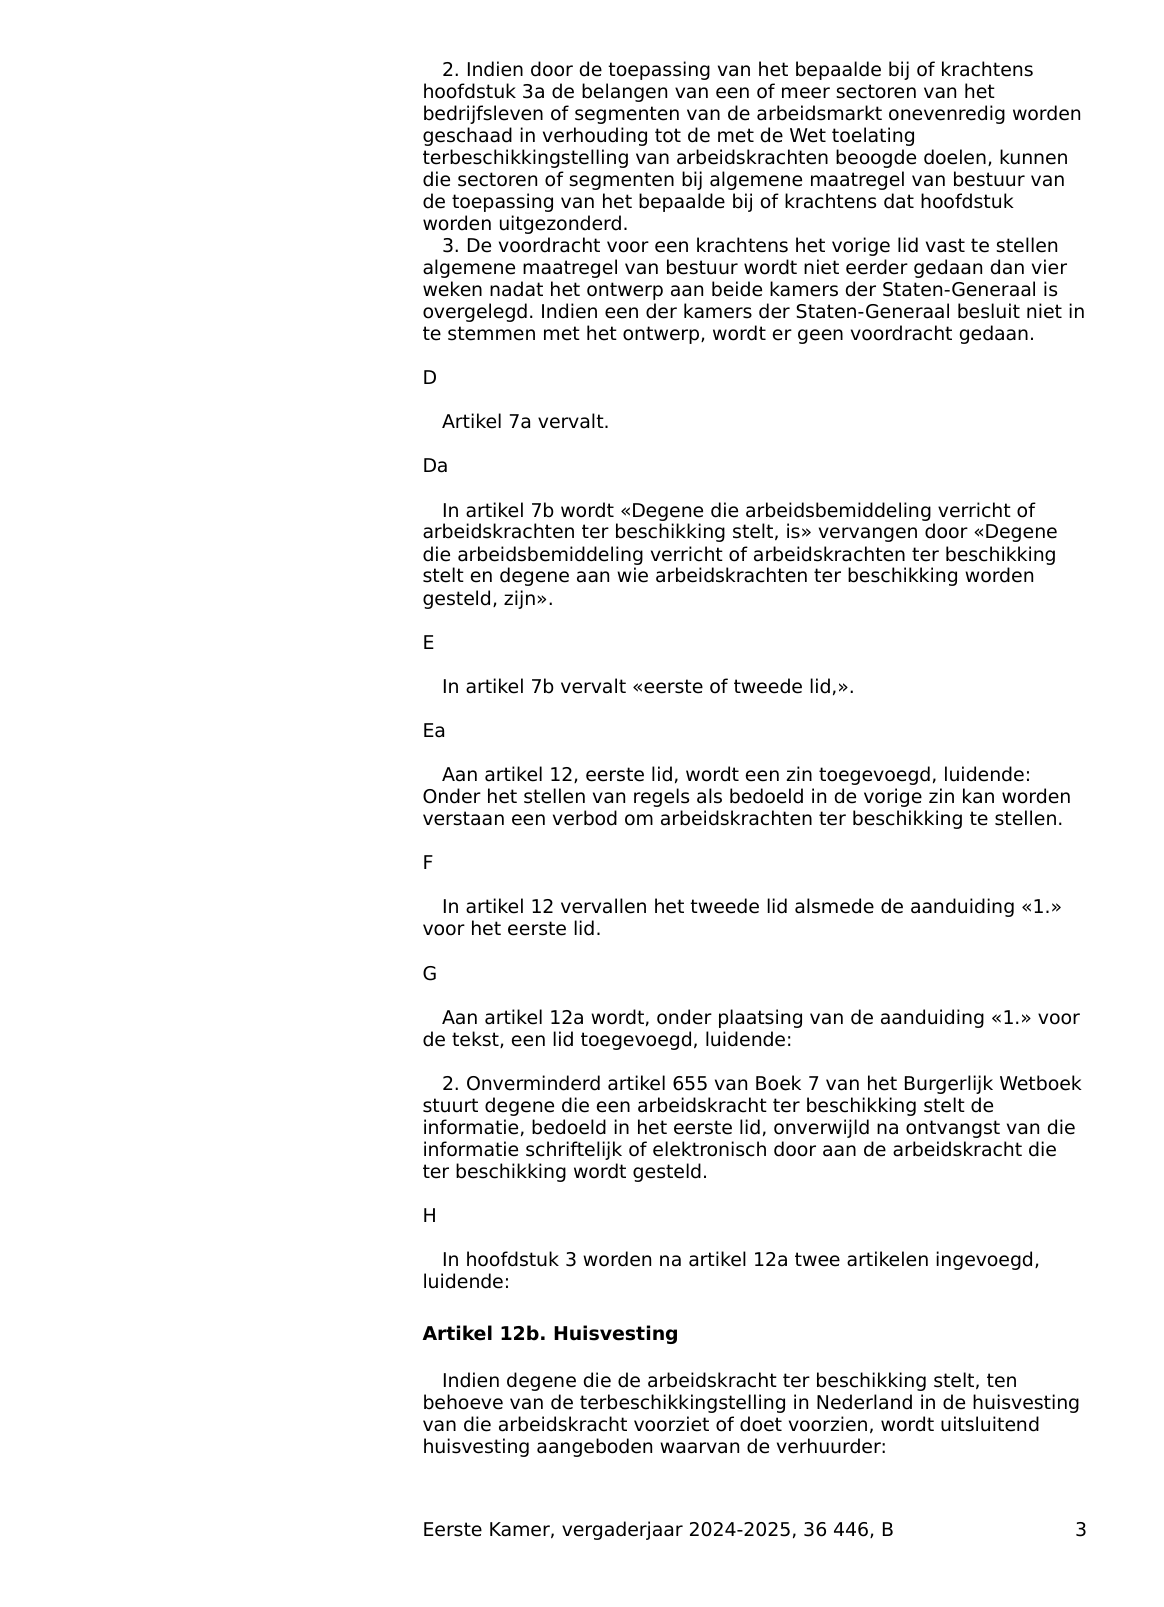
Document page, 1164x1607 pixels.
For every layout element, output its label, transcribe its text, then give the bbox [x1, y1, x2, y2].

text Aan artikel 12, eerste lid, wordt een zin toegevoegd, luidende: Onder het stellen van regels als bedoeld in de vorige zin kan worden verstaan een verbod om arbeidskrachten ter beschikking te stellen. [422, 764, 1087, 830]
text Artikel 7a vervalt. [422, 411, 1087, 433]
text F [422, 852, 1087, 874]
text Ea [422, 720, 1087, 742]
text D [422, 367, 1087, 389]
text Indien degene die de arbeidskracht ter beschikking stelt, ten behoeve van de terbeschikkingstelling in Nederland in de huisvesting van die arbeidskracht voorziet of doet voorzien, wordt uitsluitend huisvesting aangeboden waarvan de verhuurder: [422, 1370, 1087, 1458]
text In artikel 7b wordt «Degene die arbeidsbemiddeling verricht of arbeidskrachten ter beschikking stelt, is» vervangen door «Degene die arbeidsbemiddeling verricht of arbeidskrachten ter beschikking stelt en degene aan wie arbeidskrachten ter beschikking worden gesteld, zijn». [422, 499, 1087, 609]
text Aan artikel 12a wordt, onder plaatsing van de aanduiding «1.» voor de tekst, een lid toegevoegd, luidende: [422, 1007, 1087, 1051]
text In artikel 12 vervallen het tweede lid alsmede de aanduiding «1.» voor het eerste lid. [422, 896, 1087, 940]
subtitle Artikel 12b. Huisvesting [422, 1323, 1087, 1345]
text E [422, 632, 1087, 653]
text In hoofdstuk 3 worden na artikel 12a twee artikelen ingevoegd, luidende: [422, 1249, 1087, 1293]
text 2. Indien door de toepassing van het bepaalde bij of krachtens hoofdstuk 3a de belangen van een of meer sectoren van het bedrijfsleven of segmenten van de arbeidsmarkt onevenredig worden geschaad in verhouding tot de met de Wet toelating terbeschikkingstelling van arbeidskrachten beoogde doelen, kunnen die sectoren of segmenten bij algemene maatregel van bestuur van de toepassing van het bepaalde bij of krachtens dat hoofdstuk worden uitgezonderd. [422, 59, 1087, 235]
text G [422, 962, 1087, 984]
text In artikel 7b vervalt «eerste of tweede lid,». [422, 676, 1087, 698]
text H [422, 1205, 1087, 1227]
text 2. Onverminderd artikel 655 van Boek 7 van het Burgerlijk Wetboek stuurt degene die een arbeidskracht ter beschikking stelt de informatie, bedoeld in het eerste lid, onverwijld na ontvangst van die informatie schriftelijk of elektronisch door aan de arbeidskracht die ter beschikking wordt gesteld. [422, 1073, 1087, 1183]
text Da [422, 455, 1087, 477]
text 3. De voordracht voor een krachtens het vorige lid vast te stellen algemene maatregel van bestuur wordt niet eerder gedaan dan vier weken nadat het ontwerp aan beide kamers der Staten-Generaal is overgelegd. Indien een der kamers der Staten-Generaal besluit niet in te stemmen met het ontwerp, wordt er geen voordracht gedaan. [422, 235, 1087, 345]
